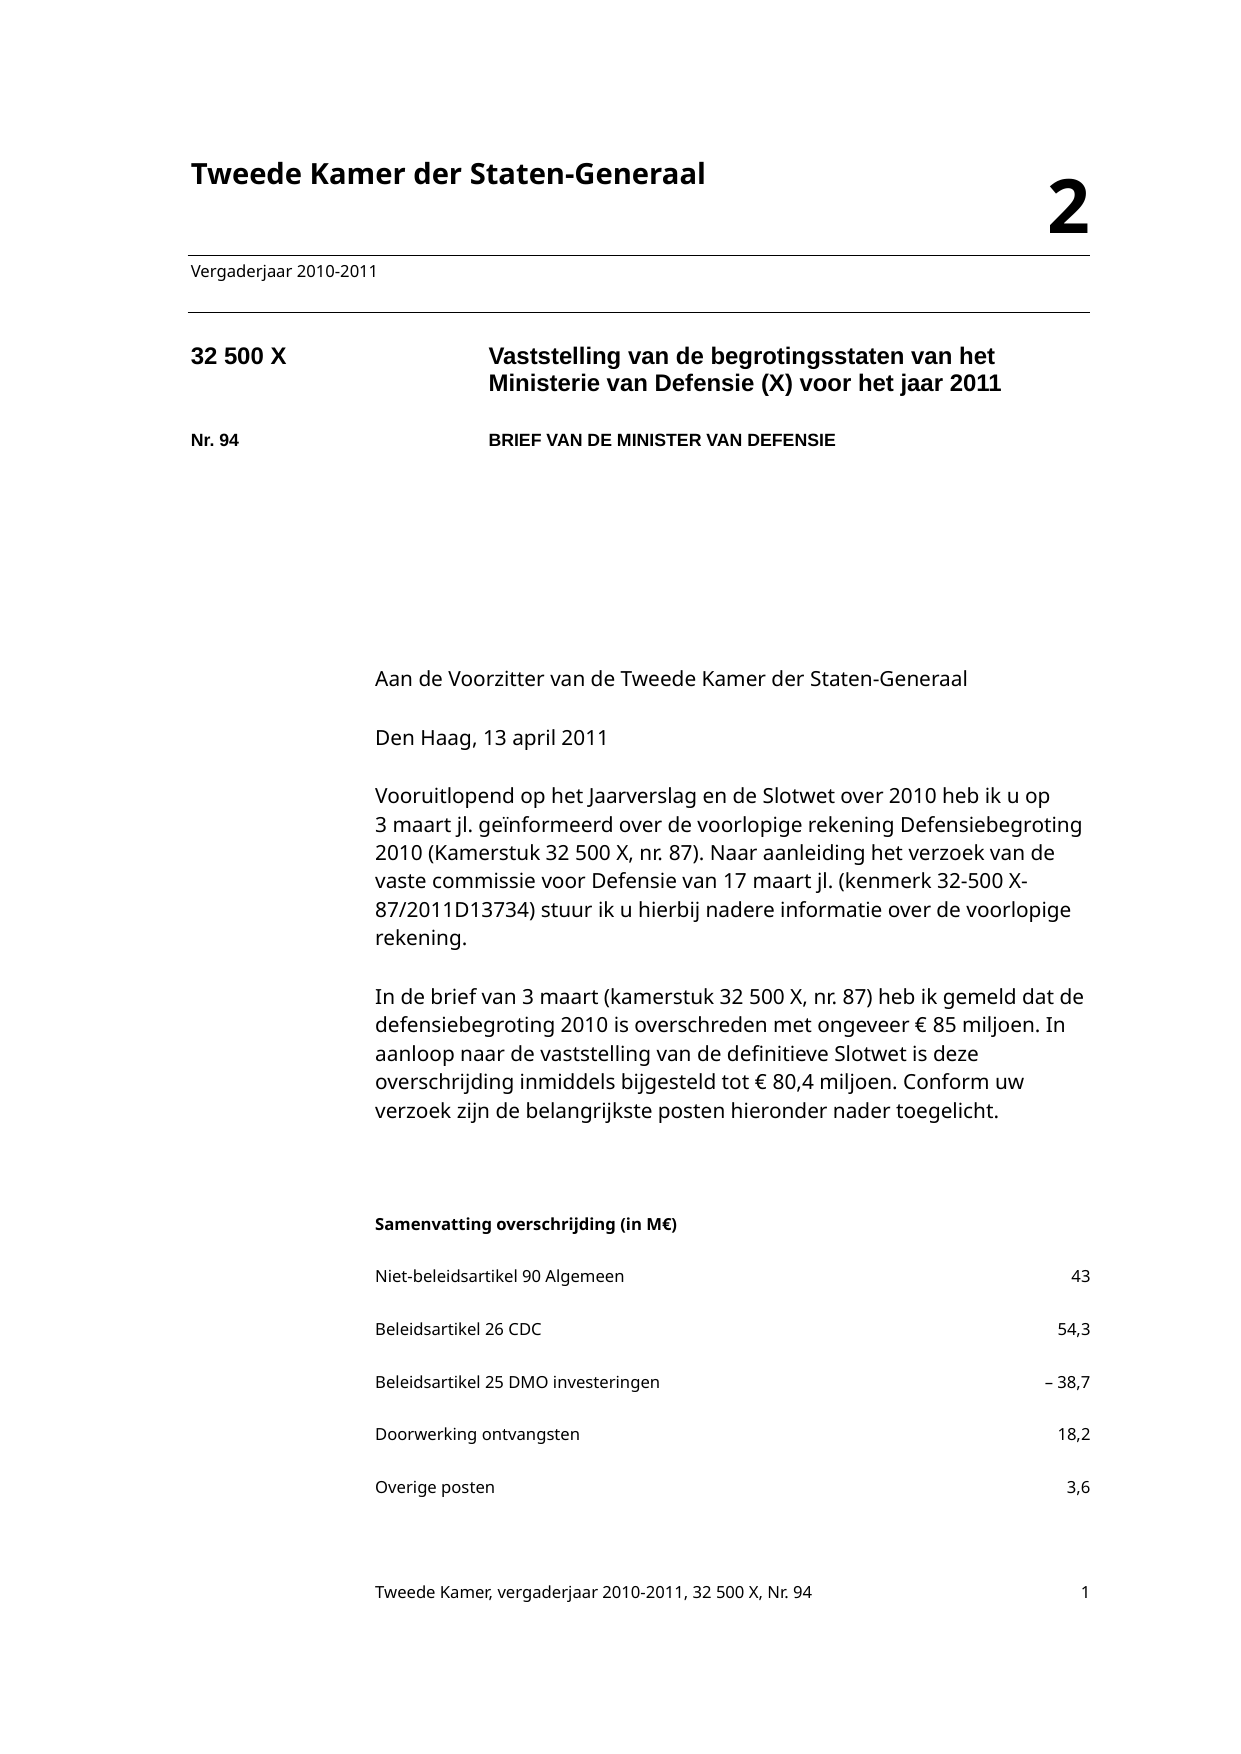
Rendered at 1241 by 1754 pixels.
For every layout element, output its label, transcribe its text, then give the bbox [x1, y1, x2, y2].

table_cell [188, 313, 485, 339]
table_cell 32 500 X [188, 339, 485, 427]
table_cell Doorwerking ontvangsten [375, 1423, 947, 1476]
text In de brief van 3 maart (kamerstuk 32 500 X, nr. 87) heb ik gemeld dat de defensiebegroting 2010 is overschreden met ongeveer € 85 miljoen. In aanloop naar de vaststelling van de definitieve Slotwet is deze overschrijding inmiddels bijgesteld tot € 80,4 miljoen. Conform uw verzoek zijn de belangrijkste posten hieronder nader toegelicht. [375, 982, 1090, 1124]
table_cell 18,2 [947, 1423, 1090, 1476]
text Den Haag, 13 april 2011 [375, 723, 1090, 751]
table_cell 3,6 [947, 1476, 1090, 1528]
table_cell Beleidsartikel 26 CDC [375, 1318, 947, 1370]
text Aan de Voorzitter van de Tweede Kamer der Staten-Generaal [375, 664, 1090, 693]
table_header 2 [910, 150, 1090, 255]
table_cell [485, 313, 1090, 339]
table_cell Niet-beleidsartikel 90 Algemeen [375, 1265, 947, 1317]
table_cell Vergaderjaar 2010-2011 [188, 256, 485, 312]
text Vooruitlopend op het Jaarverslag en de Slotwet over 2010 heb ik u op 3 maart jl. geïnformeerd over de voorlopige rekening Defensiebegroting 2010 (Kamerstuk 32 500 X, nr. 87). Naar aanleiding het verzoek van de vaste commissie voor Defensie van 17 maart jl. (kenmerk 32-500 X-87/2011D13734) stuur ik u hierbij nadere informatie over de voorlopige rekening. [375, 781, 1090, 952]
table_cell 43 [947, 1265, 1090, 1317]
table_header Samenvatting overschrijding (in M€) [375, 1212, 1090, 1265]
table_cell Nr. 94 [188, 427, 485, 546]
table_cell Beleidsartikel 25 DMO investeringen [375, 1370, 947, 1423]
table_cell 54,3 [947, 1318, 1090, 1370]
table_cell – 38,7 [947, 1370, 1090, 1423]
table_cell Overige posten [375, 1476, 947, 1528]
table_cell BRIEF VAN DE MINISTER VAN DEFENSIE [485, 427, 1090, 546]
table_cell Vaststelling van de begrotingsstaten van het Ministerie van Defensie (X) voor het jaar 2011 [485, 339, 1090, 427]
table_cell [485, 256, 1090, 312]
table_header Tweede Kamer der Staten-Generaal [188, 150, 909, 255]
